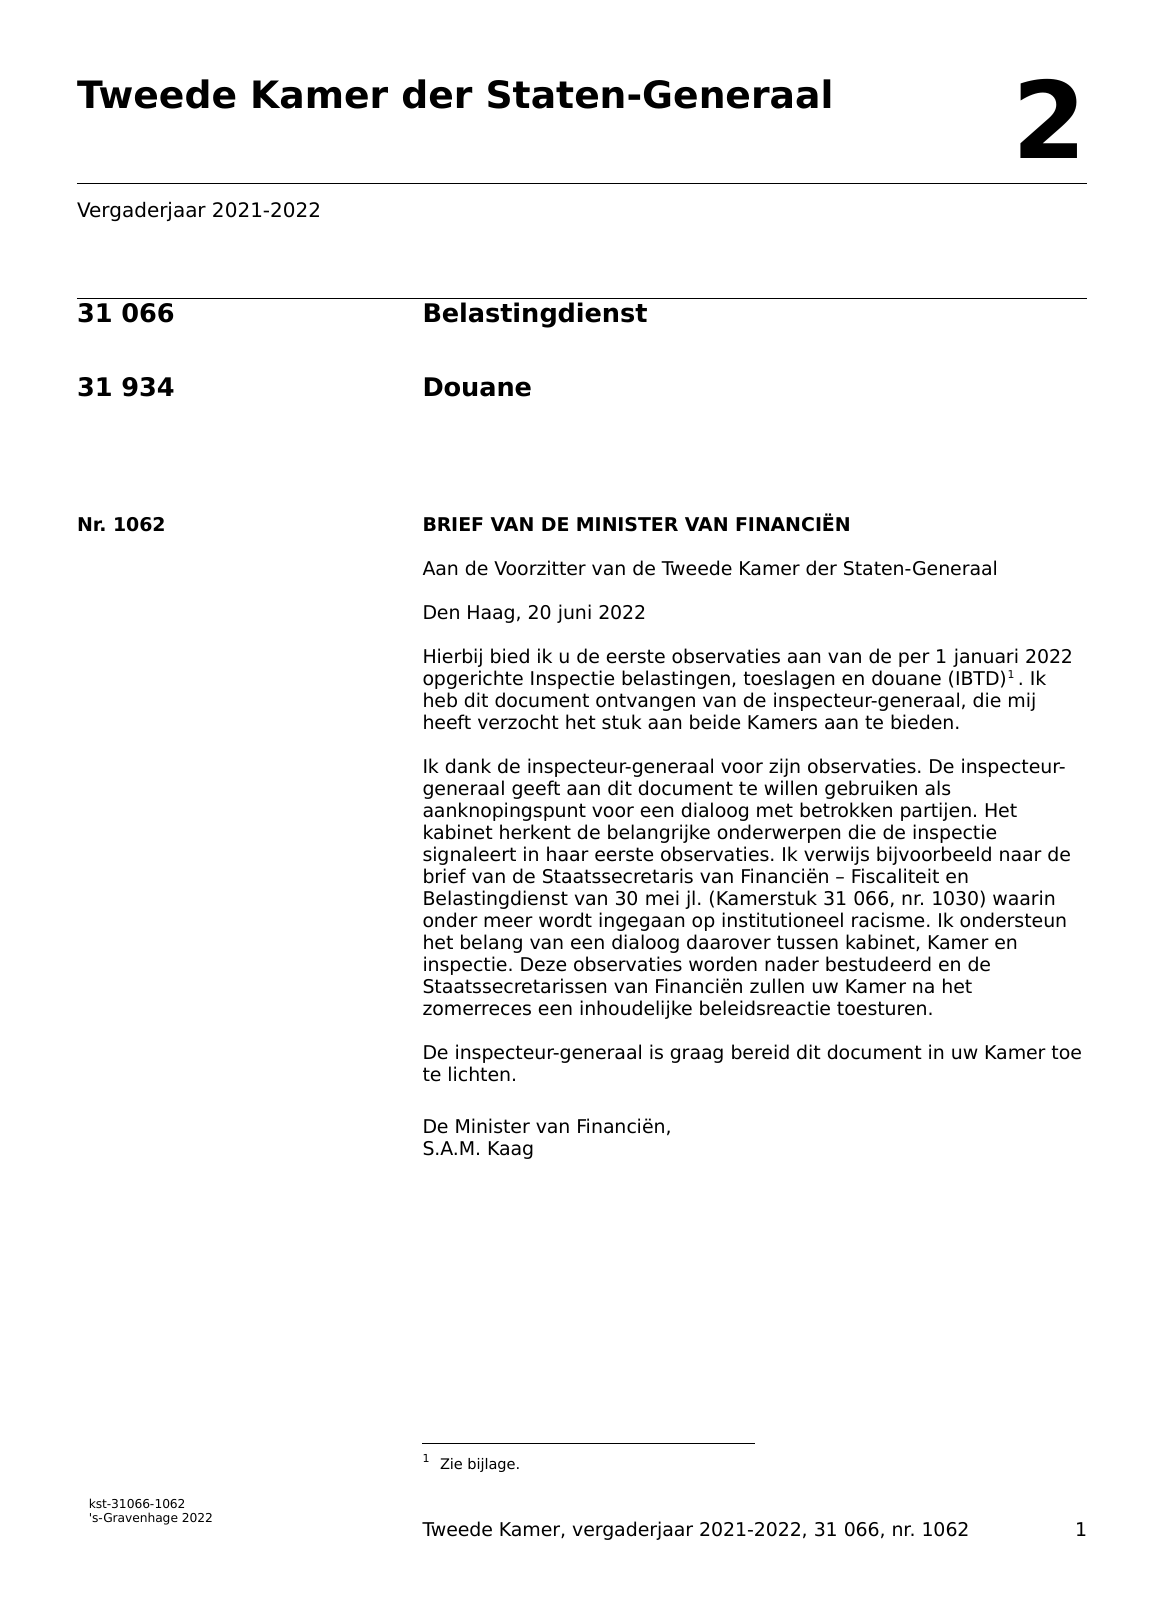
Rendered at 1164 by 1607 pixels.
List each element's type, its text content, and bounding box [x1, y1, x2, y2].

subtitle Nr. 1062 BRIEF VAN DE MINISTER VAN FINANCIËN [77, 514, 1087, 536]
subtitle 31 934 Douane [77, 373, 1087, 403]
text De Minister van Financiën, S.A.M. Kaag [422, 1116, 1087, 1160]
text 's-Gravenhage 2022 [88, 1511, 323, 1525]
text Ik dank de inspecteur-generaal voor zijn observaties. De inspecteur-generaal geeft aan dit document te willen gebruiken als aanknopingspunt voor een dialoog met betrokken partijen. Het kabinet herkent de belangrijke onderwerpen die de inspectie signaleert in haar eerste observaties. Ik verwijs bijvoorbeeld naar de brief van de Staatssecretaris van Financiën – Fiscaliteit en Belastingdienst van 30 mei jl. (Kamerstuk 31 066, nr. 1030) waarin onder meer wordt ingegaan op institutioneel racisme. Ik ondersteun het belang van een dialoog daarover tussen kabinet, Kamer en inspectie. Deze observaties worden nader bestudeerd en de Staatssecretarissen van Financiën zullen uw Kamer na het zomerreces een inhoudelijke beleidsreactie toesturen. [422, 756, 1087, 1020]
text Hierbij bied ik u de eerste observaties aan van de per 1 januari 2022 opgerichte Inspectie belastingen, toeslagen en douane (IBTD). Ik heb dit document ontvangen van de inspecteur-generaal, die mij heeft verzocht het stuk aan beide Kamers aan te bieden. [422, 646, 1087, 734]
text Aan de Voorzitter van de Tweede Kamer der Staten-Generaal [422, 558, 1087, 580]
text De inspecteur-generaal is graag bereid dit document in uw Kamer toe te lichten. [422, 1042, 1087, 1086]
table_header 2 [886, 59, 1087, 183]
subtitle 31 066 Belastingdienst [77, 299, 1087, 329]
table_header Tweede Kamer der Staten-Generaal [77, 59, 886, 183]
text kst-31066-1062 [88, 1497, 323, 1511]
table_cell Vergaderjaar 2021-2022 [77, 184, 1087, 298]
text Zie bijlage. [422, 1452, 1087, 1474]
text Den Haag, 20 juni 2022 [422, 602, 1087, 624]
